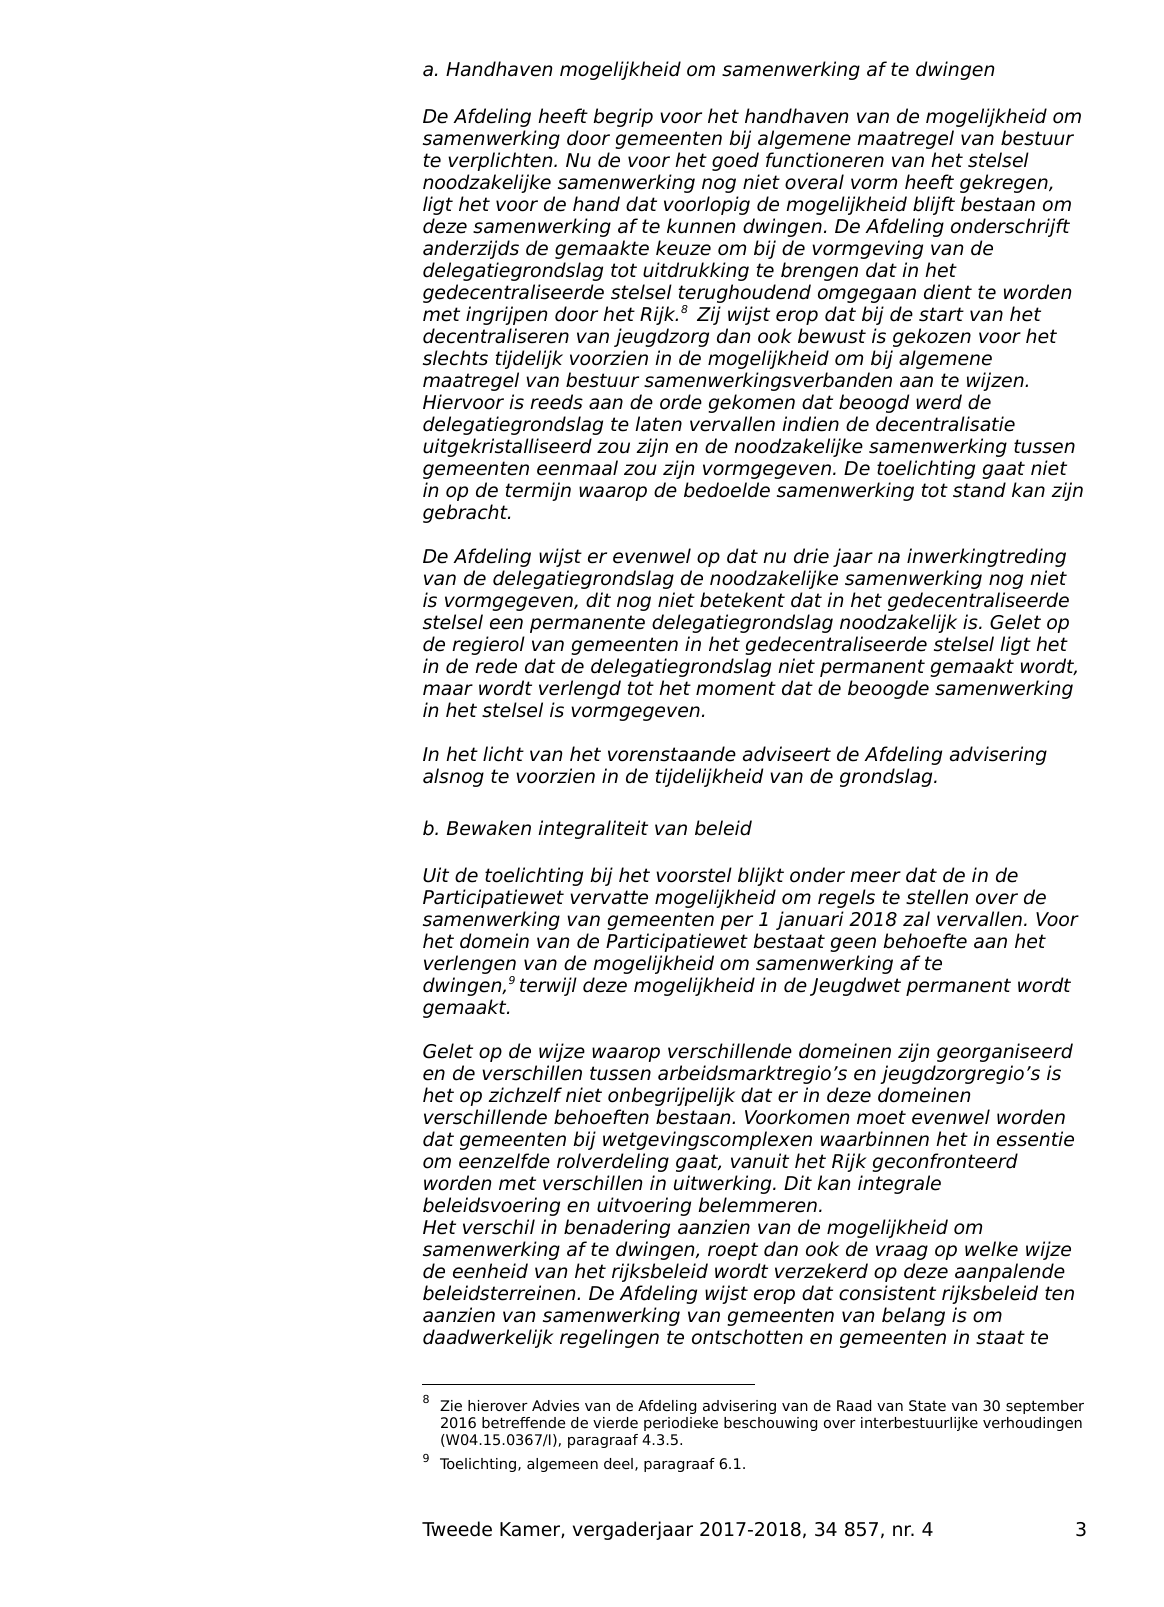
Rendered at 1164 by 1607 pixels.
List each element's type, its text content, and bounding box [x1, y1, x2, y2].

text In het licht van het vorenstaande adviseert de Afdeling advisering alsnog te voorzien in de tijdelijkheid van de grondslag. [422, 744, 1087, 788]
text Het verschil in benadering aanzien van de mogelijkheid om samenwerking af te dwingen, roept dan ook de vraag op welke wijze de eenheid van het rijksbeleid wordt verzekerd op deze aanpalende beleidsterreinen. De Afdeling wijst erop dat consistent rijksbeleid ten aanzien van samenwerking van gemeenten van belang is om daadwerkelijk regelingen te ontschotten en gemeenten in staat te [422, 1217, 1087, 1348]
text De Afdeling wijst er evenwel op dat nu drie jaar na inwerkingtreding van de delegatiegrondslag de noodzakelijke samenwerking nog niet is vormgegeven, dit nog niet betekent dat in het gedecentraliseerde stelsel een permanente delegatiegrondslag noodzakelijk is. Gelet op de regierol van gemeenten in het gedecentraliseerde stelsel ligt het in de rede dat de delegatiegrondslag niet permanent gemaakt wordt, maar wordt verlengd tot het moment dat de beoogde samenwerking in het stelsel is vormgegeven. [422, 546, 1087, 722]
text Toelichting, algemeen deel, paragraaf 6.1. [422, 1452, 1087, 1474]
subtitle b. Bewaken integraliteit van beleid [422, 818, 1087, 840]
subtitle a. Handhaven mogelijkheid om samenwerking af te dwingen [422, 59, 1087, 81]
text Uit de toelichting bij het voorstel blijkt onder meer dat de in de Participatiewet vervatte mogelijkheid om regels te stellen over de samenwerking van gemeenten per 1 januari 2018 zal vervallen. Voor het domein van de Participatiewet bestaat geen behoefte aan het verlengen van de mogelijkheid om samenwerking af te dwingen,terwijl deze mogelijkheid in de Jeugdwet permanent wordt gemaakt. [422, 865, 1087, 1019]
text Gelet op de wijze waarop verschillende domeinen zijn georganiseerd en de verschillen tussen arbeidsmarktregio’s en jeugdzorgregio’s is het op zichzelf niet onbegrijpelijk dat er in deze domeinen verschillende behoeften bestaan. Voorkomen moet evenwel worden dat gemeenten bij wetgevingscomplexen waarbinnen het in essentie om eenzelfde rolverdeling gaat, vanuit het Rijk geconfronteerd worden met verschillen in uitwerking. Dit kan integrale beleidsvoering en uitvoering belemmeren. [422, 1041, 1087, 1217]
text De Afdeling heeft begrip voor het handhaven van de mogelijkheid om samenwerking door gemeenten bij algemene maatregel van bestuur te verplichten. Nu de voor het goed functioneren van het stelsel noodzakelijke samenwerking nog niet overal vorm heeft gekregen, ligt het voor de hand dat voorlopig de mogelijkheid blijft bestaan om deze samenwerking af te kunnen dwingen. De Afdeling onderschrijft anderzijds de gemaakte keuze om bij de vormgeving van de delegatiegrondslag tot uitdrukking te brengen dat in het gedecentraliseerde stelsel terughoudend omgegaan dient te worden met ingrijpen door het Rijk. Zij wijst erop dat bij de start van het decentraliseren van jeugdzorg dan ook bewust is gekozen voor het slechts tijdelijk voorzien in de mogelijkheid om bij algemene maatregel van bestuur samenwerkingsverbanden aan te wijzen. Hiervoor is reeds aan de orde gekomen dat beoogd werd de delegatiegrondslag te laten vervallen indien de decentralisatie uitgekristalliseerd zou zijn en de noodzakelijke samenwerking tussen gemeenten eenmaal zou zijn vormgegeven. De toelichting gaat niet in op de termijn waarop de bedoelde samenwerking tot stand kan zijn gebracht. [422, 106, 1087, 524]
text Zie hierover Advies van de Afdeling advisering van de Raad van State van 30 september 2016 betreffende de vierde periodieke beschouwing over interbestuurlijke verhoudingen (W04.15.0367/I), paragraaf 4.3.5. [422, 1393, 1087, 1449]
